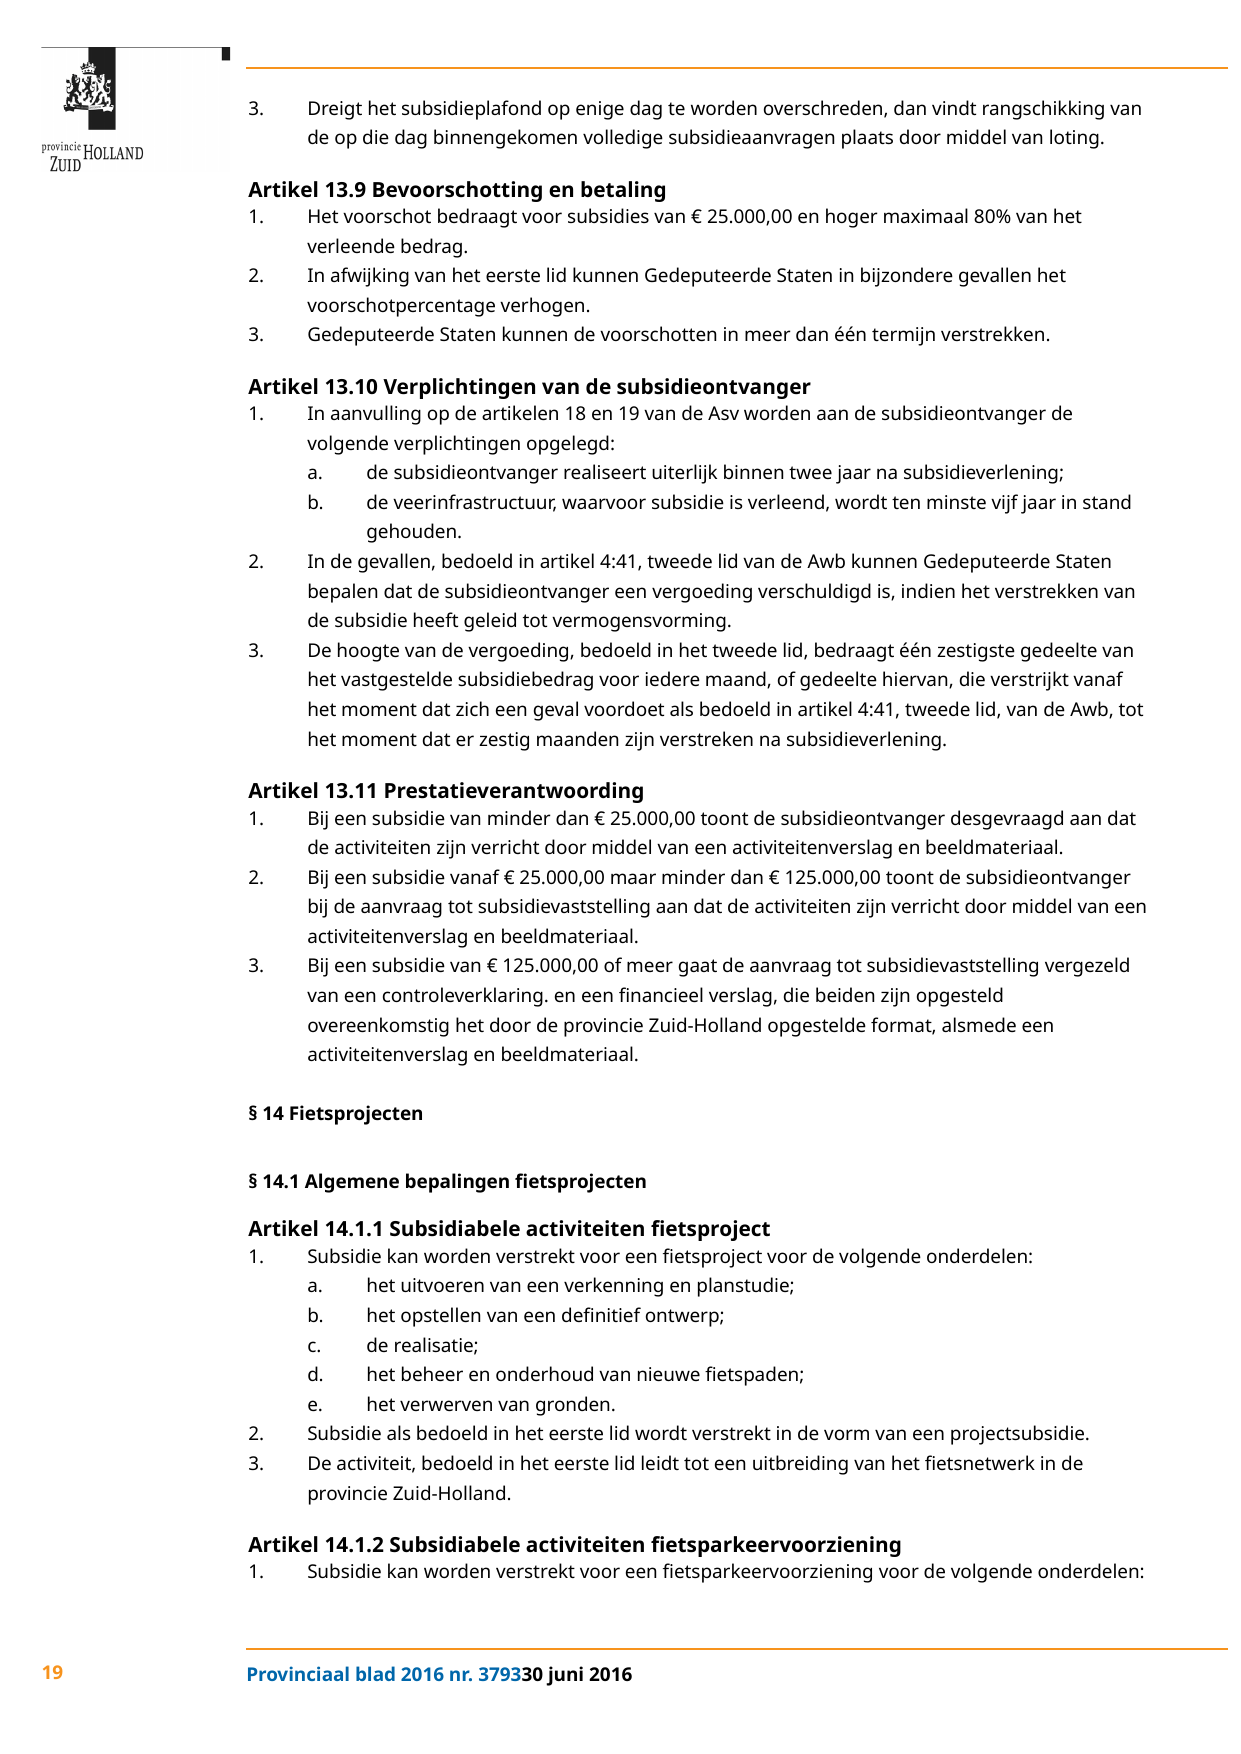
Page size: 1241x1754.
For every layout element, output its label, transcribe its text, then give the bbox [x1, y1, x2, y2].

list In afwijking van het eerste lid kunnen Gedeputeerde Staten in bijzondere gevallen het voorschotpercentage verhogen. [248, 262, 1152, 318]
list het verwerven van gronden. [307, 1391, 1152, 1417]
list Het voorschot bedraagt voor subsidies van € 25.000,00 en hoger maximaal 80% van het verleende bedrag. [248, 203, 1152, 258]
picture [41, 47, 231, 172]
list In aanvulling op de artikelen 18 en 19 van de Asv worden aan de subsidieontvanger de volgende verplichtingen opgelegd: [248, 400, 1152, 456]
list Subsidie kan worden verstrekt voor een fietsparkeervoorziening voor de volgende onderdelen: [248, 1558, 1152, 1584]
list het beheer en onderhoud van nieuwe fietspaden; [307, 1361, 1152, 1387]
list Bij een subsidie van € 125.000,00 of meer gaat de aanvraag tot subsidievaststelling vergezeld van een controleverklaring. en een financieel verslag, die beiden zijn opgesteld overeenkomstig het door de provincie Zuid-Holland opgestelde format, alsmede een activiteitenverslag en beeldmateriaal. [248, 953, 1152, 1067]
text Artikel 14.1.2 Subsidiabele activiteiten fietsparkeervoorziening [248, 1530, 1152, 1558]
list Bij een subsidie vanaf € 25.000,00 maar minder dan € 125.000,00 toont de subsidieontvanger bij de aanvraag tot subsidievaststelling aan dat de activiteiten zijn verricht door middel van een activiteitenverslag en beeldmateriaal. [248, 864, 1152, 949]
text § 14.1 Algemene bepalingen fietsprojecten [248, 1168, 1152, 1194]
list Subsidie kan worden verstrekt voor een fietsproject voor de volgende onderdelen: [248, 1243, 1152, 1269]
text Artikel 13.9 Bevoorschotting en betaling [248, 175, 1152, 203]
text § 14 Fietsprojecten [248, 1101, 1152, 1126]
list de veerinfrastructuur, waarvoor subsidie is verleend, wordt ten minste vijf jaar in stand gehouden. [307, 489, 1152, 544]
list de subsidieontvanger realiseert uiterlijk binnen twee jaar na subsidieverlening; [307, 459, 1152, 485]
text Artikel 13.11 Prestatieverantwoording [248, 776, 1152, 805]
list In de gevallen, bedoeld in artikel 4:41, tweede lid van de Awb kunnen Gedeputeerde Staten bepalen dat de subsidieontvanger een vergoeding verschuldigd is, indien het verstrekken van de subsidie heeft geleid tot vermogensvorming. [248, 548, 1152, 633]
list De hoogte van de vergoeding, bedoeld in het tweede lid, bedraagt één zestigste gedeelte van het vastgestelde subsidiebedrag voor iedere maand, of gedeelte hiervan, die verstrijkt vanaf het moment dat zich een geval voordoet als bedoeld in artikel 4:41, tweede lid, van de Awb, tot het moment dat er zestig maanden zijn verstreken na subsidieverlening. [248, 637, 1152, 752]
list Bij een subsidie van minder dan € 25.000,00 toont de subsidieontvanger desgevraagd aan dat de activiteiten zijn verricht door middel van een activiteitenverslag en beeldmateriaal. [248, 805, 1152, 860]
list De activiteit, bedoeld in het eerste lid leidt tot een uitbreiding van het fietsnetwerk in de provincie Zuid-Holland. [248, 1450, 1152, 1505]
list het uitvoeren van een verkenning en planstudie; [307, 1273, 1152, 1298]
list het opstellen van een definitief ontwerp; [307, 1302, 1152, 1328]
list Subsidie als bedoeld in het eerste lid wordt verstrekt in de vorm van een projectsubsidie. [248, 1421, 1152, 1446]
text Artikel 13.10 Verplichtingen van de subsidieontvanger [248, 372, 1152, 400]
text Artikel 14.1.1 Subsidiabele activiteiten fietsproject [248, 1214, 1152, 1243]
list Gedeputeerde Staten kunnen de voorschotten in meer dan één termijn verstrekken. [248, 322, 1152, 347]
list de realisatie; [307, 1332, 1152, 1357]
list Dreigt het subsidieplafond op enige dag te worden overschreden, dan vindt rangschikking van de op die dag binnengekomen volledige subsidieaanvragen plaats door middel van loting. [248, 95, 1152, 150]
